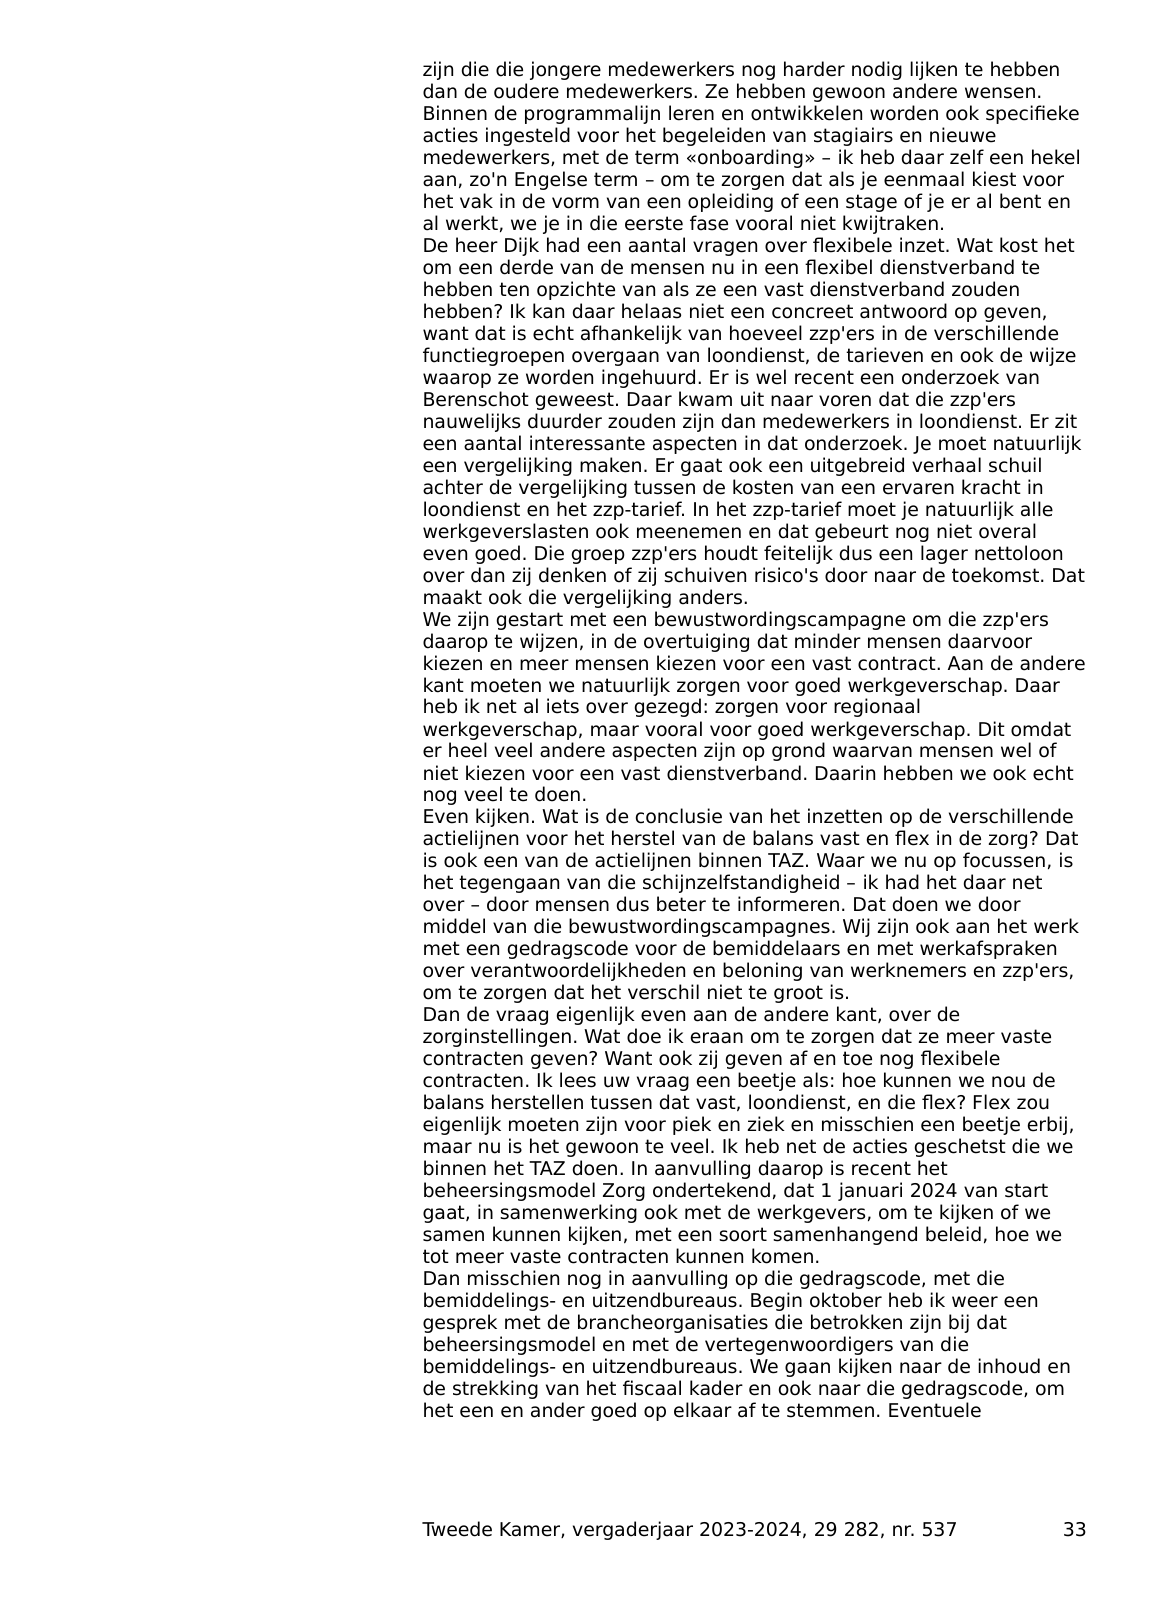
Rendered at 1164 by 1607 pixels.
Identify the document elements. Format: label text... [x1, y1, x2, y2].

text De heer Dijk had een aantal vragen over flexibele inzet. Wat kost het om een derde van de mensen nu in een flexibel dienstverband te hebben ten opzichte van als ze een vast dienstverband zouden hebben? Ik kan daar helaas niet een concreet antwoord op geven, want dat is echt afhankelijk van hoeveel zzp'ers in de verschillende functiegroepen overgaan van loondienst, de tarieven en ook de wijze waarop ze worden ingehuurd. Er is wel recent een onderzoek van Berenschot geweest. Daar kwam uit naar voren dat die zzp'ers nauwelijks duurder zouden zijn dan medewerkers in loondienst. Er zit een aantal interessante aspecten in dat onderzoek. Je moet natuurlijk een vergelijking maken. Er gaat ook een uitgebreid verhaal schuil achter de vergelijking tussen de kosten van een ervaren kracht in loondienst en het zzp-tarief. In het zzp-tarief moet je natuurlijk alle werkgeverslasten ook meenemen en dat gebeurt nog niet overal even goed. Die groep zzp'ers houdt feitelijk dus een lager nettoloon over dan zij denken of zij schuiven risico's door naar de toekomst. Dat maakt ook die vergelijking anders. [422, 235, 1087, 608]
text Dan de vraag eigenlijk even aan de andere kant, over de zorginstellingen. Wat doe ik eraan om te zorgen dat ze meer vaste contracten geven? Want ook zij geven af en toe nog flexibele contracten. Ik lees uw vraag een beetje als: hoe kunnen we nou de balans herstellen tussen dat vast, loondienst, en die flex? Flex zou eigenlijk moeten zijn voor piek en ziek en misschien een beetje erbij, maar nu is het gewoon te veel. Ik heb net de acties geschetst die we binnen het TAZ doen. In aanvulling daarop is recent het beheersingsmodel Zorg ondertekend, dat 1 januari 2024 van start gaat, in samenwerking ook met de werkgevers, om te kijken of we samen kunnen kijken, met een soort samenhangend beleid, hoe we tot meer vaste contracten kunnen komen. [422, 1004, 1087, 1268]
text We zijn gestart met een bewustwordingscampagne om die zzp'ers daarop te wijzen, in de overtuiging dat minder mensen daarvoor kiezen en meer mensen kiezen voor een vast contract. Aan de andere kant moeten we natuurlijk zorgen voor goed werkgeverschap. Daar heb ik net al iets over gezegd: zorgen voor regionaal werkgeverschap, maar vooral voor goed werkgeverschap. Dit omdat er heel veel andere aspecten zijn op grond waarvan mensen wel of niet kiezen voor een vast dienstverband. Daarin hebben we ook echt nog veel te doen. [422, 608, 1087, 806]
text Even kijken. Wat is de conclusie van het inzetten op de verschillende actielijnen voor het herstel van de balans vast en flex in de zorg? Dat is ook een van de actielijnen binnen TAZ. Waar we nu op focussen, is het tegengaan van die schijnzelfstandigheid – ik had het daar net over – door mensen dus beter te informeren. Dat doen we door middel van die bewustwordingscampagnes. Wij zijn ook aan het werk met een gedragscode voor de bemiddelaars en met werkafspraken over verantwoordelijkheden en beloning van werknemers en zzp'ers, om te zorgen dat het verschil niet te groot is. [422, 806, 1087, 1004]
text Dan misschien nog in aanvulling op die gedragscode, met die bemiddelings- en uitzendbureaus. Begin oktober heb ik weer een gesprek met de brancheorganisaties die betrokken zijn bij dat beheersingsmodel en met de vertegenwoordigers van die bemiddelings- en uitzendbureaus. We gaan kijken naar de inhoud en de strekking van het fiscaal kader en ook naar die gedragscode, om het een en ander goed op elkaar af te stemmen. Eventuele [422, 1268, 1087, 1422]
text zijn die die jongere medewerkers nog harder nodig lijken te hebben dan de oudere medewerkers. Ze hebben gewoon andere wensen. Binnen de programmalijn leren en ontwikkelen worden ook specifieke acties ingesteld voor het begeleiden van stagiairs en nieuwe medewerkers, met de term «onboarding» – ik heb daar zelf een hekel aan, zo'n Engelse term – om te zorgen dat als je eenmaal kiest voor het vak in de vorm van een opleiding of een stage of je er al bent en al werkt, we je in die eerste fase vooral niet kwijtraken. [422, 59, 1087, 235]
